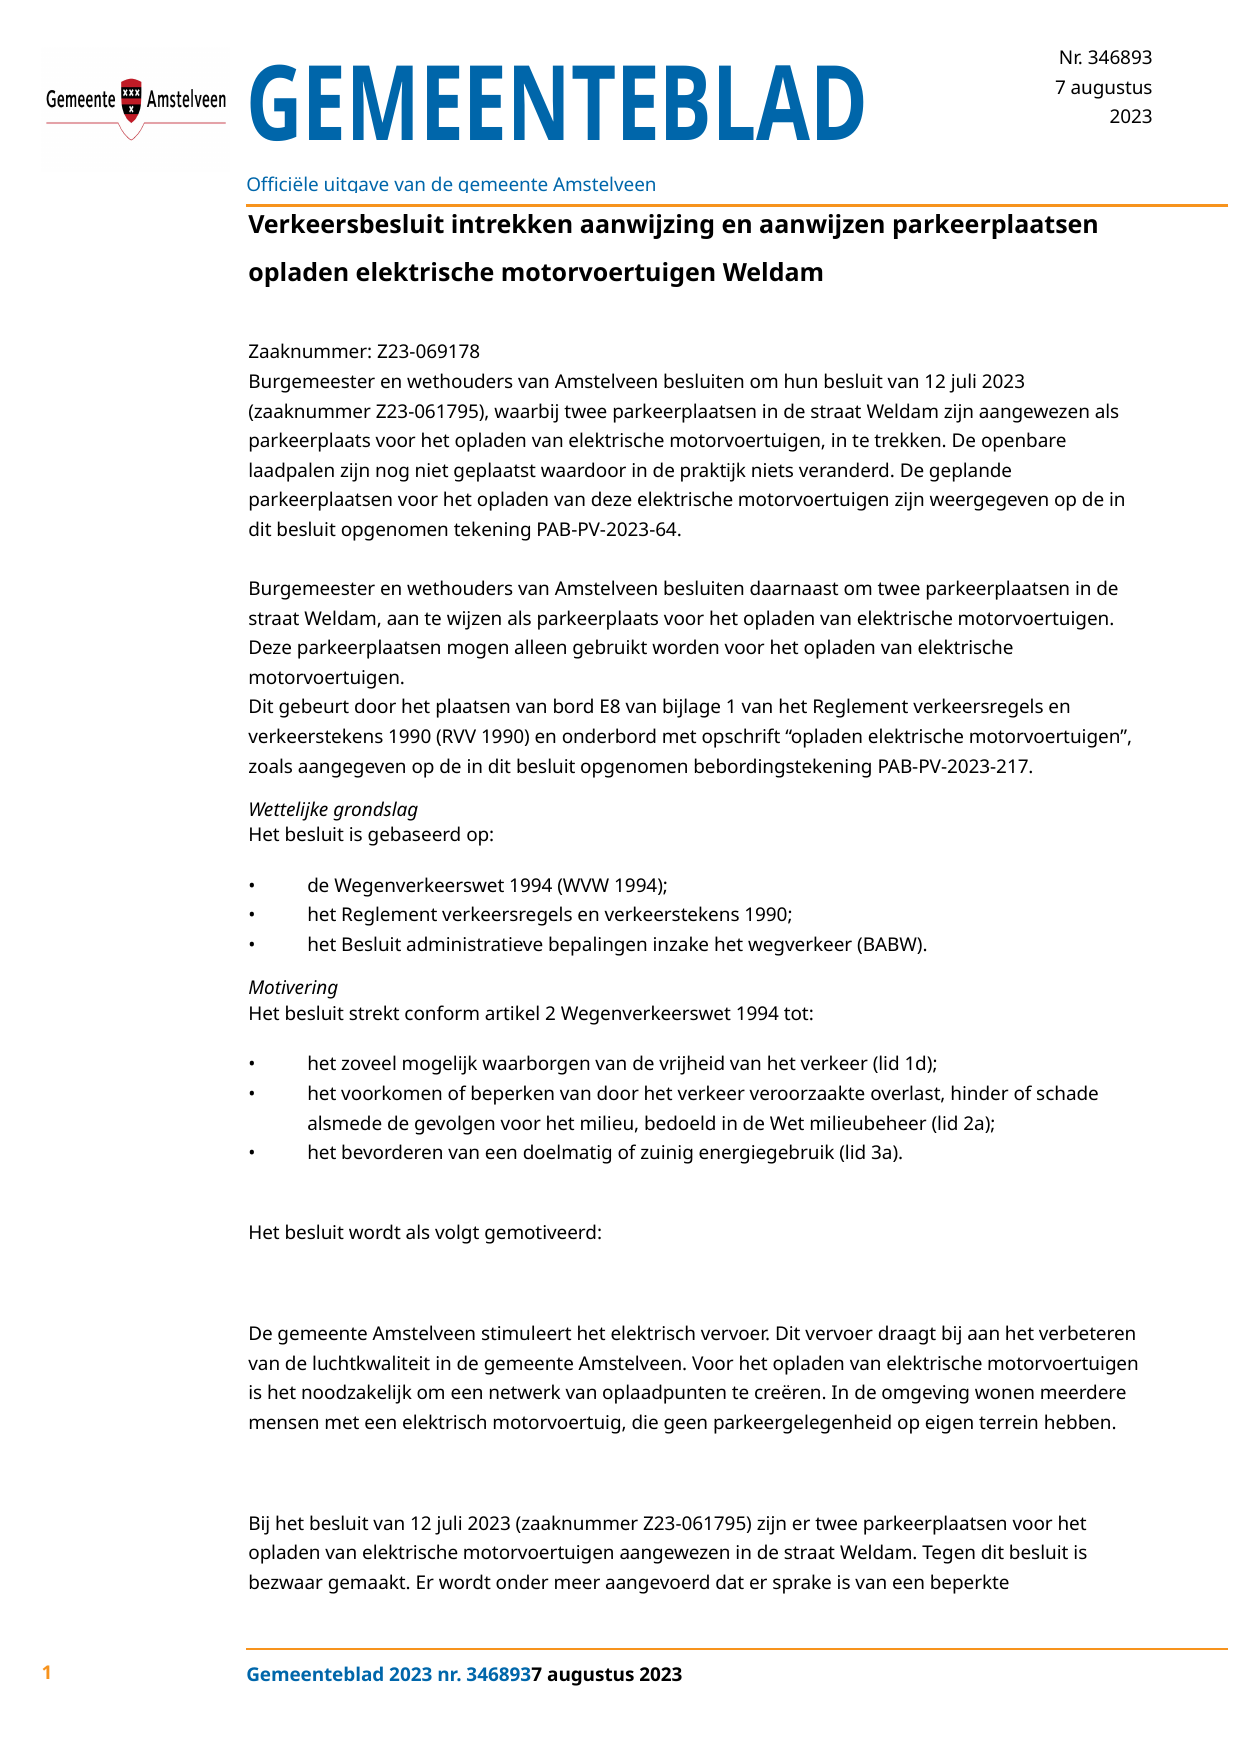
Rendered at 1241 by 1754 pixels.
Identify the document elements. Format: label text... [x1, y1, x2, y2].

picture [41, 47, 231, 172]
text Het besluit strekt conform artikel 2 Wegenverkeerswet 1994 tot: [248, 1000, 1152, 1026]
list het zoveel mogelijk waarborgen van de vrijheid van het verkeer (lid 1d); [248, 1051, 1152, 1076]
text Dit gebeurt door het plaatsen van bord E8 van bijlage 1 van het Reglement verkeersregels en verkeerstekens 1990 (RVV 1990) en onderbord met opschrift “opladen elektrische motorvoertuigen”, zoals aangegeven op de in dit besluit opgenomen bebordingstekening PAB-PV-2023-217. [248, 694, 1152, 778]
text Motivering [248, 974, 1152, 1000]
text Burgemeester en wethouders van Amstelveen besluiten om hun besluit van 12 juli 2023 (zaaknummer Z23-061795), waarbij twee parkeerplaatsen in de straat Weldam zijn aangewezen als parkeerplaats voor het opladen van elektrische motorvoertuigen, in te trekken. De openbare laadpalen zijn nog niet geplaatst waardoor in de praktijk niets veranderd. De geplande parkeerplaatsen voor het opladen van deze elektrische motorvoertuigen zijn weergegeven op de in dit besluit opgenomen tekening PAB-PV-2023-64. [248, 368, 1152, 542]
list het Reglement verkeersregels en verkeerstekens 1990; [248, 902, 1152, 927]
list de Wegenverkeerswet 1994 (WVW 1994); [248, 872, 1152, 898]
text Wettelijke grondslag [248, 796, 1152, 822]
text Zaaknummer: Z23-069178 [248, 339, 1152, 364]
text Bij het besluit van 12 juli 2023 (zaaknummer Z23-061795) zijn er twee parkeerplaatsen voor het opladen van elektrische motorvoertuigen aangewezen in de straat Weldam. Tegen dit besluit is bezwaar gemaakt. Er wordt onder meer aangevoerd dat er sprake is van een beperkte [248, 1510, 1152, 1594]
text Burgemeester en wethouders van Amstelveen besluiten daarnaast om twee parkeerplaatsen in de straat Weldam, aan te wijzen als parkeerplaats voor het opladen van elektrische motorvoertuigen. Deze parkeerplaatsen mogen alleen gebruikt worden voor het opladen van elektrische motorvoertuigen. [248, 575, 1152, 690]
text Het besluit is gebaseerd op: [248, 822, 1152, 847]
text De gemeente Amstelveen stimuleert het elektrisch vervoer. Dit vervoer draagt bij aan het verbeteren van de luchtkwaliteit in de gemeente Amstelveen. Voor het opladen van elektrische motorvoertuigen is het noodzakelijk om een netwerk van oplaadpunten te creëren. In de omgeving wonen meerdere mensen met een elektrisch motorvoertuig, die geen parkeergelegenheid op eigen terrein hebben. [248, 1320, 1152, 1434]
list het bevorderen van een doelmatig of zuinig energiegebruik (lid 3a). [248, 1139, 1152, 1165]
list het voorkomen of beperken van door het verkeer veroorzaakte overlast, hinder of schade alsmede de gevolgen voor het milieu, bedoeld in de Wet milieubeheer (lid 2a); [248, 1080, 1152, 1135]
text Het besluit wordt als volgt gemotiveerd: [248, 1219, 1152, 1245]
text Verkeersbesluit intrekken aanwijzing en aanwijzen parkeerplaatsen opladen elektrische motorvoertuigen Weldam [248, 207, 1152, 288]
list het Besluit administratieve bepalingen inzake het wegverkeer (BABW). [248, 931, 1152, 957]
